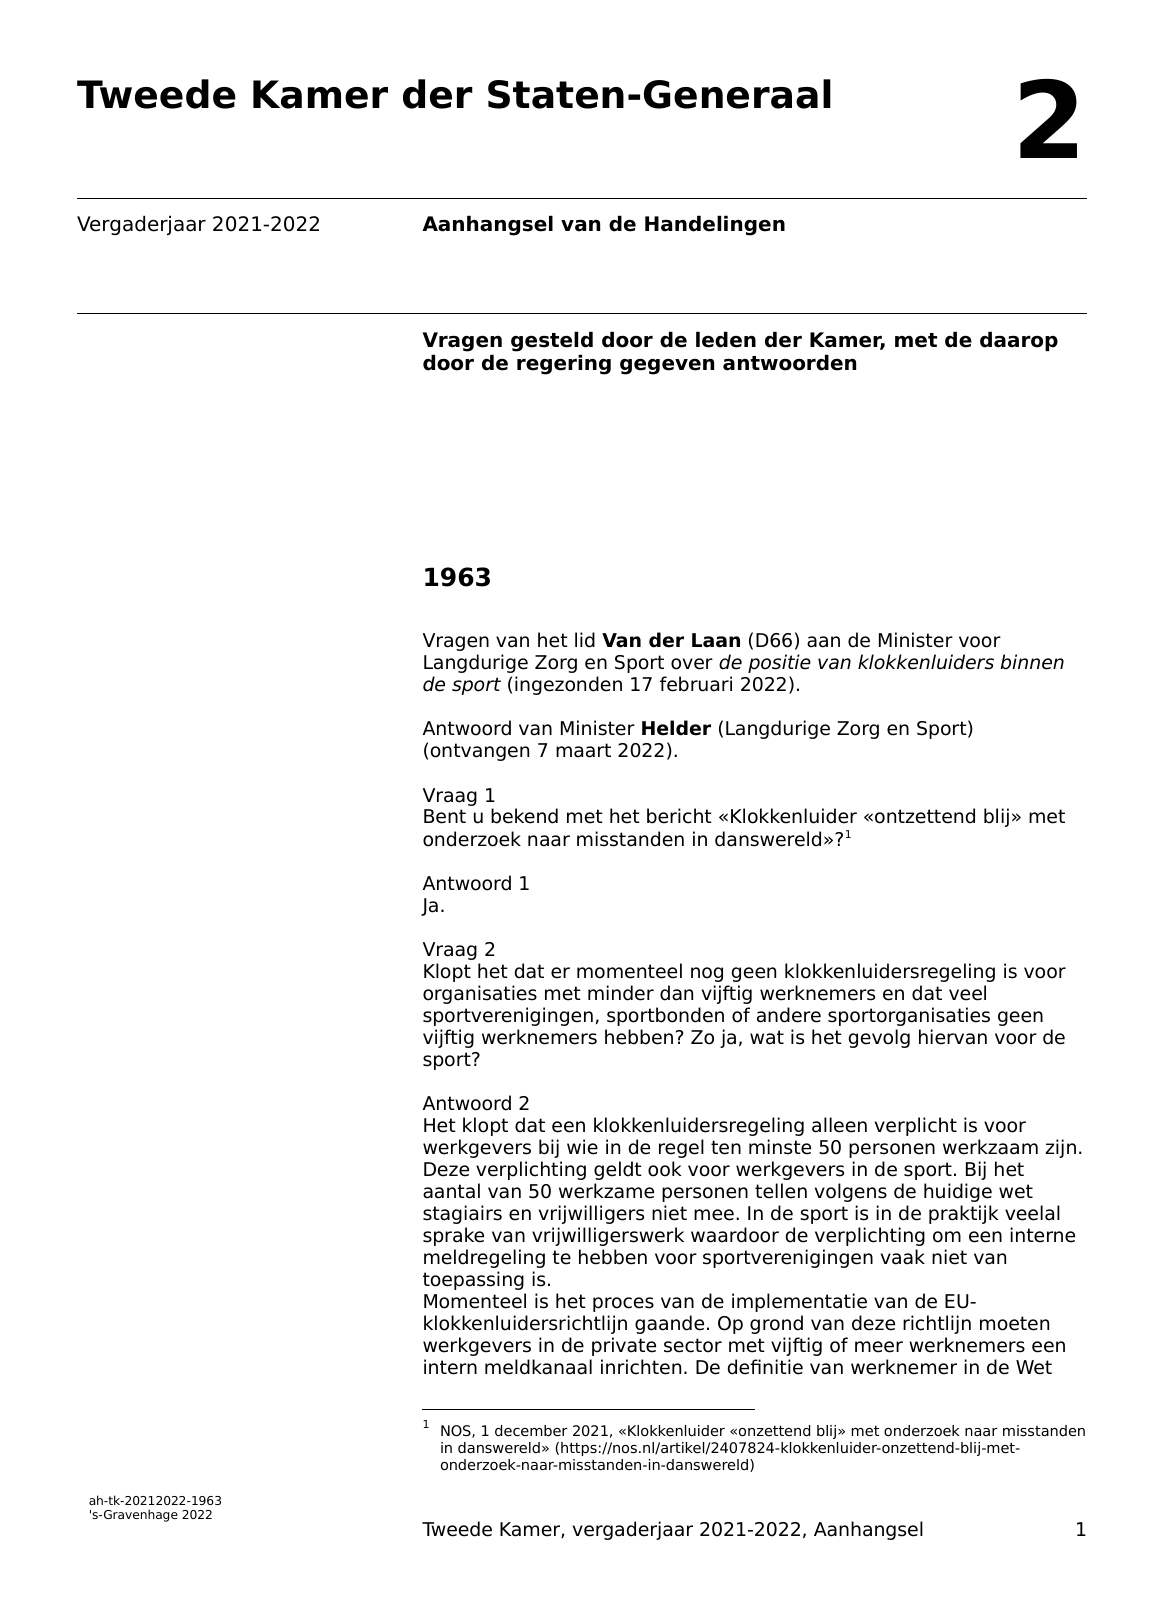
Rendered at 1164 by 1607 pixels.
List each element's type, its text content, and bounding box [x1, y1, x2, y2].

table_cell [77, 314, 422, 375]
text Bent u bekend met het bericht «Klokkenluider «ontzettend blij» met onderzoek naar misstanden in danswereld»? [422, 806, 1087, 850]
table_cell Vragen gesteld door de leden der Kamer, met de daarop door de regering gegeven antwoorden [422, 314, 1087, 375]
text Antwoord van Minister Helder (Langdurige Zorg en Sport) (ontvangen 7 maart 2022). [422, 718, 1087, 762]
text 's-Gravenhage 2022 [88, 1508, 323, 1522]
table_cell Aanhangsel van de Handelingen [422, 199, 1087, 313]
text Momenteel is het proces van de implementatie van de EU-klokkenluidersrichtlijn gaande. Op grond van deze richtlijn moeten werkgevers in de private sector met vijftig of meer werknemers een intern meldkanaal inrichten. De definitie van werknemer in de Wet [422, 1291, 1087, 1378]
text Ja. [422, 894, 1087, 917]
text Het klopt dat een klokkenluidersregeling alleen verplicht is voor werkgevers bij wie in de regel ten minste 50 personen werkzaam zijn. Deze verplichting geldt ook voor werkgevers in de sport. Bij het aantal van 50 werkzame personen tellen volgens de huidige wet stagiairs en vrijwilligers niet mee. In de sport is in de praktijk veelal sprake van vrijwilligerswerk waardoor de verplichting om een interne meldregeling te hebben voor sportverenigingen vaak niet van toepassing is. [422, 1115, 1087, 1291]
table_cell Vergaderjaar 2021-2022 [77, 199, 422, 313]
text Vraag 1 [422, 784, 1087, 806]
text Antwoord 1 [422, 873, 1087, 894]
text Antwoord 2 [422, 1093, 1087, 1115]
text 1963 [422, 563, 1087, 592]
table_header 2 [886, 59, 1087, 198]
text Vragen van het lid Van der Laan (D66) aan de Minister voor Langdurige Zorg en Sport over de positie van klokkenluiders binnen de sport (ingezonden 17 februari 2022). [422, 630, 1087, 696]
table_header Tweede Kamer der Staten-Generaal [77, 59, 886, 198]
text Klopt het dat er momenteel nog geen klokkenluidersregeling is voor organisaties met minder dan vijftig werknemers en dat veel sportverenigingen, sportbonden of andere sportorganisaties geen vijftig werknemers hebben? Zo ja, wat is het gevolg hiervan voor de sport? [422, 961, 1087, 1071]
text ah-tk-20212022-1963 [88, 1494, 323, 1508]
text Vraag 2 [422, 939, 1087, 961]
text NOS, 1 december 2021, «Klokkenluider «onzettend blij» met onderzoek naar misstanden in danswereld» (https://nos.nl/artikel/2407824-klokkenluider-onzettend-blij-met-onderzoek-naar-misstanden-in-danswereld) [422, 1418, 1087, 1474]
